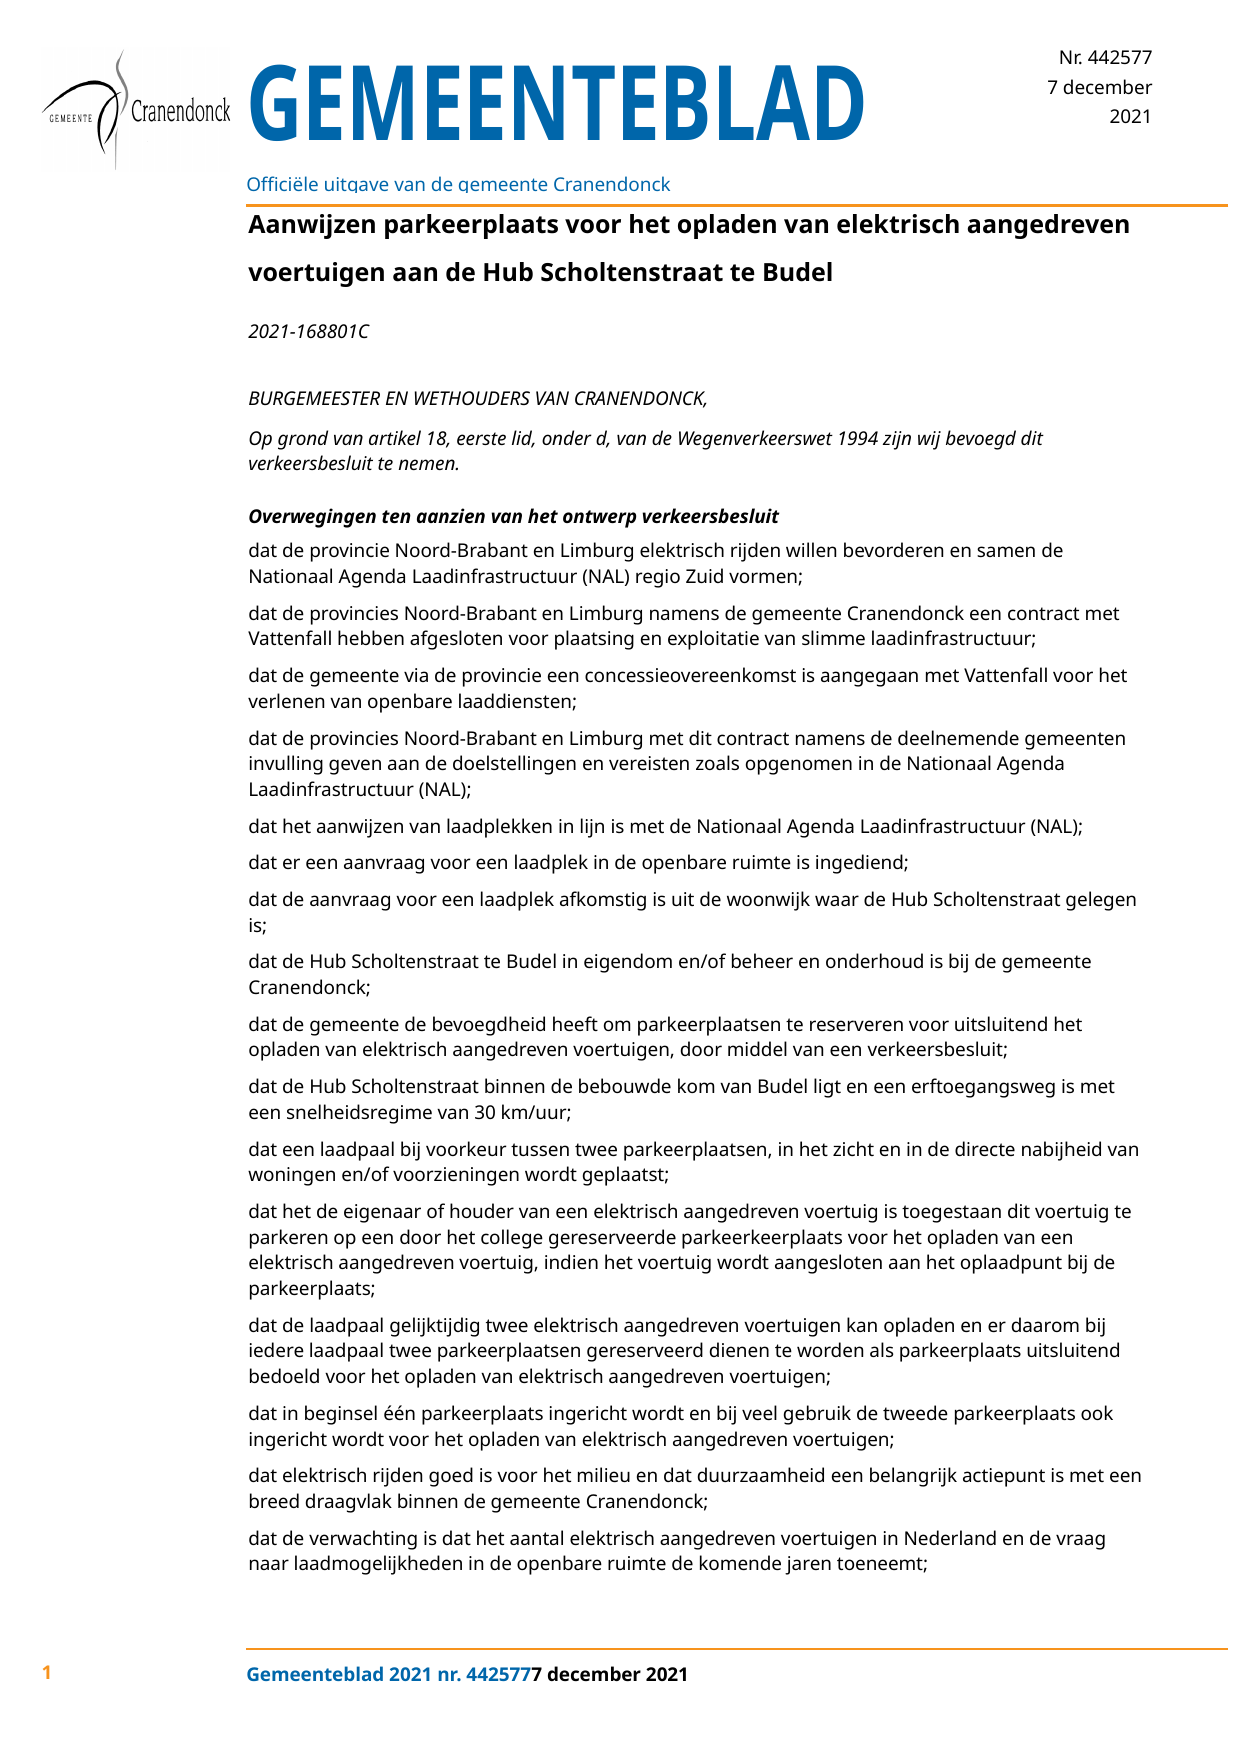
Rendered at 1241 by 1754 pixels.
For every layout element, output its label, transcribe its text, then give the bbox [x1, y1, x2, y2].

text dat de gemeente de bevoegdheid heeft om parkeerplaatsen te reserveren voor uitsluitend het opladen van elektrisch aangedreven voertuigen, door middel van een verkeersbesluit; [248, 1011, 1152, 1062]
text dat het de eigenaar of houder van een elektrisch aangedreven voertuig is toegestaan dit voertuig te parkeren op een door het college gereserveerde parkeerkeerplaats voor het opladen van een elektrisch aangedreven voertuig, indien het voertuig wordt aangesloten aan het oplaadpunt bij de parkeerplaats; [248, 1198, 1152, 1301]
text 2021-168801C [248, 318, 1152, 344]
text dat de provincies Noord-Brabant en Limburg namens de gemeente Cranendonck een contract met Vattenfall hebben afgesloten voor plaatsing en exploitatie van slimme laadinfrastructuur; [248, 600, 1152, 651]
text dat de laadpaal gelijktijdig twee elektrisch aangedreven voertuigen kan opladen en er daarom bij iedere laadpaal twee parkeerplaatsen gereserveerd dienen te worden als parkeerplaats uitsluitend bedoeld voor het opladen van elektrisch aangedreven voertuigen; [248, 1312, 1152, 1389]
text dat de provincie Noord-Brabant en Limburg elektrisch rijden willen bevorderen en samen de Nationaal Agenda Laadinfrastructuur (NAL) regio Zuid vormen; [248, 537, 1152, 589]
text dat in beginsel één parkeerplaats ingericht wordt en bij veel gebruik de tweede parkeerplaats ook ingericht wordt voor het opladen van elektrisch aangedreven voertuigen; [248, 1400, 1152, 1452]
text Overwegingen ten aanzien van het ontwerp verkeersbesluit [248, 503, 1152, 529]
text Op grond van artikel 18, eerste lid, onder d, van de Wegenverkeerswet 1994 zijn wij bevoegd dit verkeersbesluit te nemen. [248, 425, 1152, 476]
text dat een laadpaal bij voorkeur tussen twee parkeerplaatsen, in het zicht en in de directe nabijheid van woningen en/of voorzieningen wordt geplaatst; [248, 1136, 1152, 1187]
text dat de gemeente via de provincie een concessieovereenkomst is aangegaan met Vattenfall voor het verlenen van openbare laaddiensten; [248, 662, 1152, 714]
text dat de Hub Scholtenstraat te Budel in eigendom en/of beheer en onderhoud is bij de gemeente Cranendonck; [248, 948, 1152, 1000]
picture [41, 47, 231, 172]
text dat het aanwijzen van laadplekken in lijn is met de Nationaal Agenda Laadinfrastructuur (NAL); [248, 813, 1152, 838]
text dat de provincies Noord-Brabant en Limburg met dit contract namens de deelnemende gemeenten invulling geven aan de doelstellingen en vereisten zoals opgenomen in de Nationaal Agenda Laadinfrastructuur (NAL); [248, 725, 1152, 802]
text dat de aanvraag voor een laadplek afkomstig is uit de woonwijk waar de Hub Scholtenstraat gelegen is; [248, 886, 1152, 938]
text BURGEMEESTER EN WETHOUDERS VAN CRANENDONCK, [248, 386, 1152, 411]
text dat de Hub Scholtenstraat binnen de bebouwde kom van Budel ligt en een erftoegangsweg is met een snelheidsregime van 30 km/uur; [248, 1073, 1152, 1125]
text dat elektrisch rijden goed is voor het milieu en dat duurzaamheid een belangrijk actiepunt is met een breed draagvlak binnen de gemeente Cranendonck; [248, 1462, 1152, 1514]
text Aanwijzen parkeerplaats voor het opladen van elektrisch aangedreven voertuigen aan de Hub Scholtenstraat te Budel [248, 207, 1152, 288]
text dat de verwachting is dat het aantal elektrisch aangedreven voertuigen in Nederland en de vraag naar laadmogelijkheden in de openbare ruimte de komende jaren toeneemt; [248, 1525, 1152, 1576]
text dat er een aanvraag voor een laadplek in de openbare ruimte is ingediend; [248, 849, 1152, 875]
